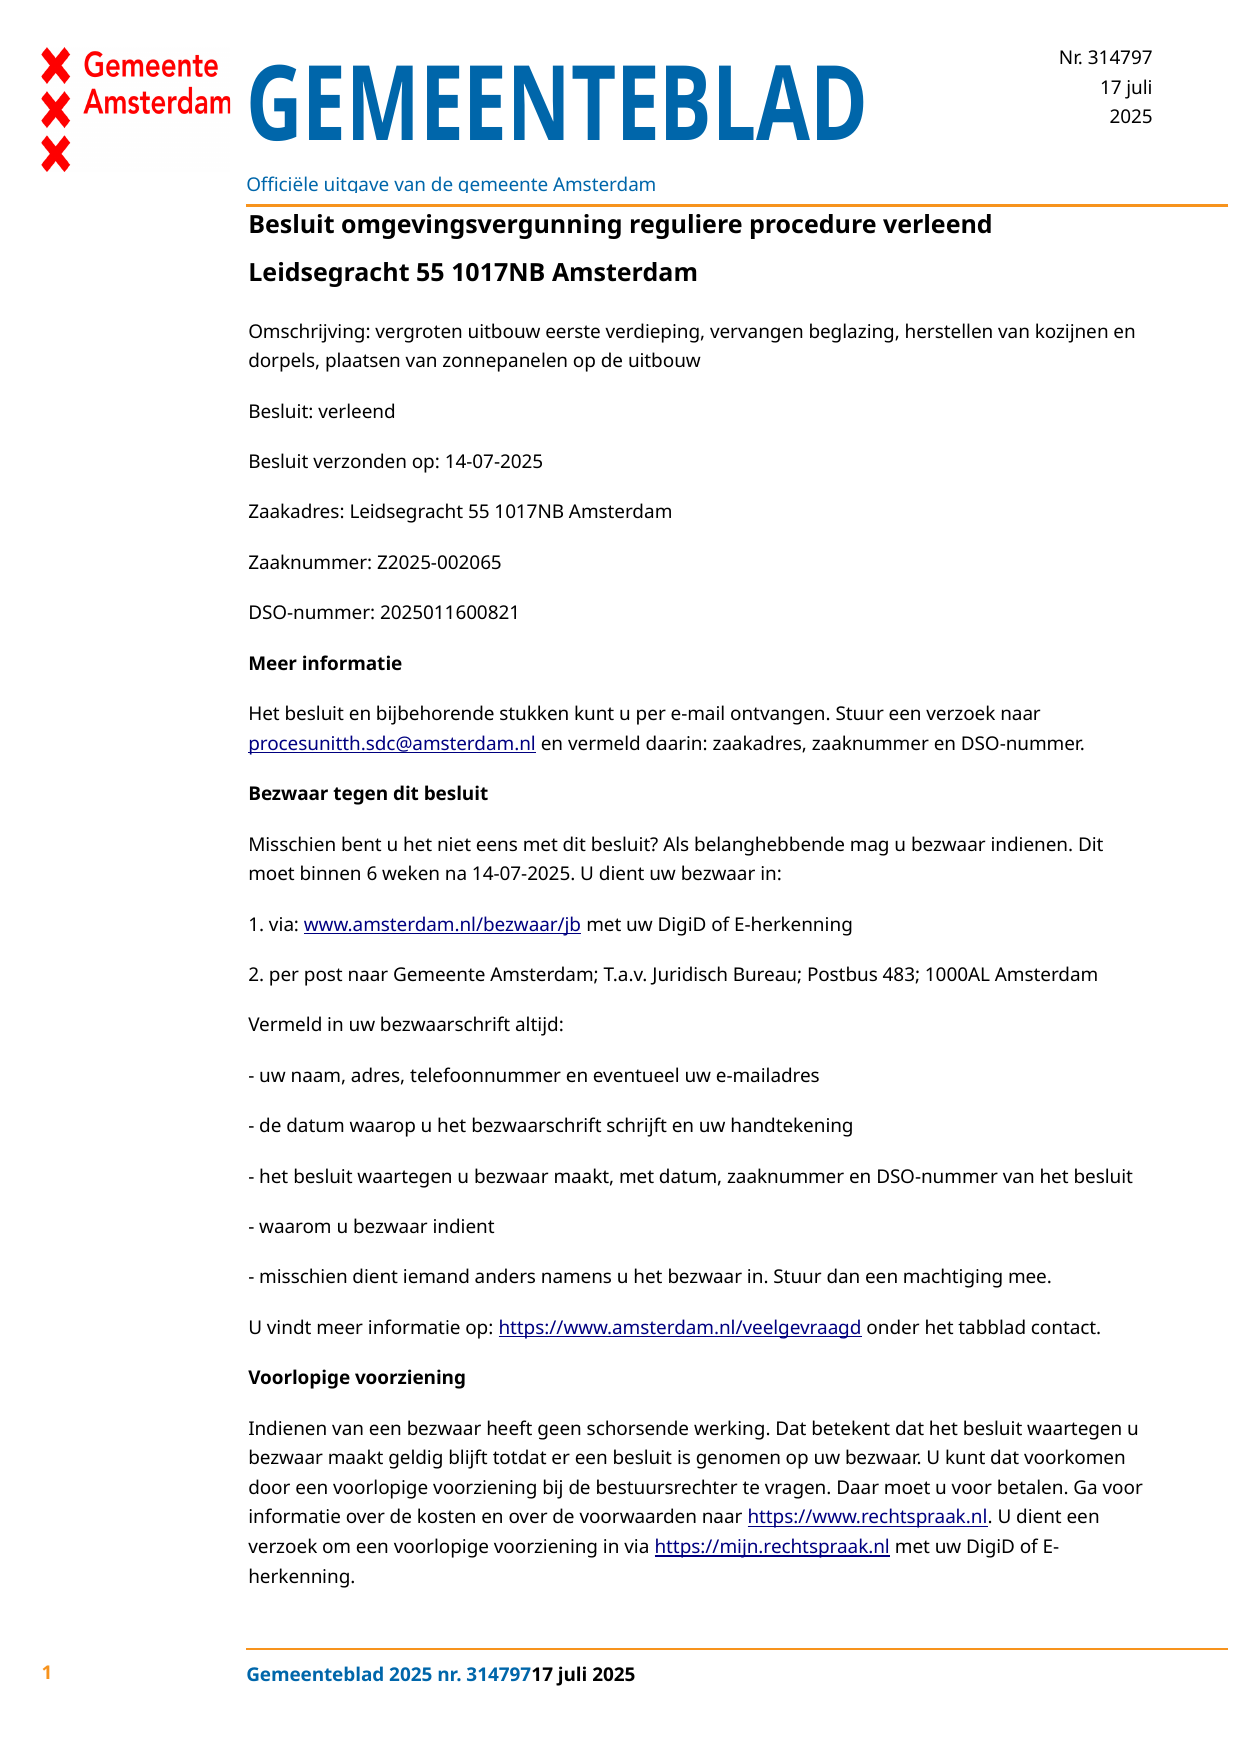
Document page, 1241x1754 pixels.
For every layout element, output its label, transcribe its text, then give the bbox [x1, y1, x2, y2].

text - uw naam, adres, telefoonnummer en eventueel uw e-mailadres [248, 1062, 1152, 1088]
text - de datum waarop u het bezwaarschrift schrijft en uw handtekening [248, 1112, 1152, 1138]
text Besluit omgevingsvergunning reguliere procedure verleend Leidsegracht 55 1017NB Amsterdam [248, 207, 1152, 288]
text Omschrijving: vergroten uitbouw eerste verdieping, vervangen beglazing, herstellen van kozijnen en dorpels, plaatsen van zonnepanelen op de uitbouw [248, 318, 1152, 373]
text - het besluit waartegen u bezwaar maakt, met datum, zaaknummer en DSO-nummer van het besluit [248, 1163, 1152, 1189]
text Voorlopige voorziening [248, 1364, 1152, 1390]
text - misschien dient iemand anders namens u het bezwaar in. Stuur dan een machtiging mee. [248, 1264, 1152, 1289]
text DSO-nummer: 2025011600821 [248, 599, 1152, 625]
text Indienen van een bezwaar heeft geen schorsende werking. Dat betekent dat het besluit waartegen u bezwaar maakt geldig blijft totdat er een besluit is genomen op uw bezwaar. U kunt dat voorkomen door een voorlopige voorziening bij de bestuursrechter te vragen. Daar moet u voor betalen. Ga voor informatie over de kosten en over de voorwaarden naar https://www.rechtspraak.nl. U dient een verzoek om een voorlopige voorziening in via https://mijn.rechtspraak.nl met uw DigiD of E-herkenning. [248, 1415, 1152, 1589]
text 2. per post naar Gemeente Amsterdam; T.a.v. Juridisch Bureau; Postbus 483; 1000AL Amsterdam [248, 961, 1152, 987]
text Zaaknummer: Z2025-002065 [248, 549, 1152, 575]
text U vindt meer informatie op: https://www.amsterdam.nl/veelgevraagd onder het tabblad contact. [248, 1314, 1152, 1340]
text Besluit verzonden op: 14-07-2025 [248, 448, 1152, 474]
text Misschien bent u het niet eens met dit besluit? Als belanghebbende mag u bezwaar indienen. Dit moet binnen 6 weken na 14-07-2025. U dient uw bezwaar in: [248, 831, 1152, 886]
text Zaakadres: Leidsegracht 55 1017NB Amsterdam [248, 499, 1152, 524]
text Besluit: verleend [248, 398, 1152, 424]
picture [41, 47, 231, 172]
text Vermeld in uw bezwaarschrift altijd: [248, 1012, 1152, 1037]
text Bezwaar tegen dit besluit [248, 780, 1152, 806]
text Meer informatie [248, 650, 1152, 676]
text Het besluit en bijbehorende stukken kunt u per e-mail ontvangen. Stuur een verzoek naar procesunitth.sdc@amsterdam.nl en vermeld daarin: zaakadres, zaaknummer en DSO-nummer. [248, 700, 1152, 756]
text - waarom u bezwaar indient [248, 1213, 1152, 1239]
text 1. via: www.amsterdam.nl/bezwaar/jb met uw DigiD of E-herkenning [248, 911, 1152, 937]
